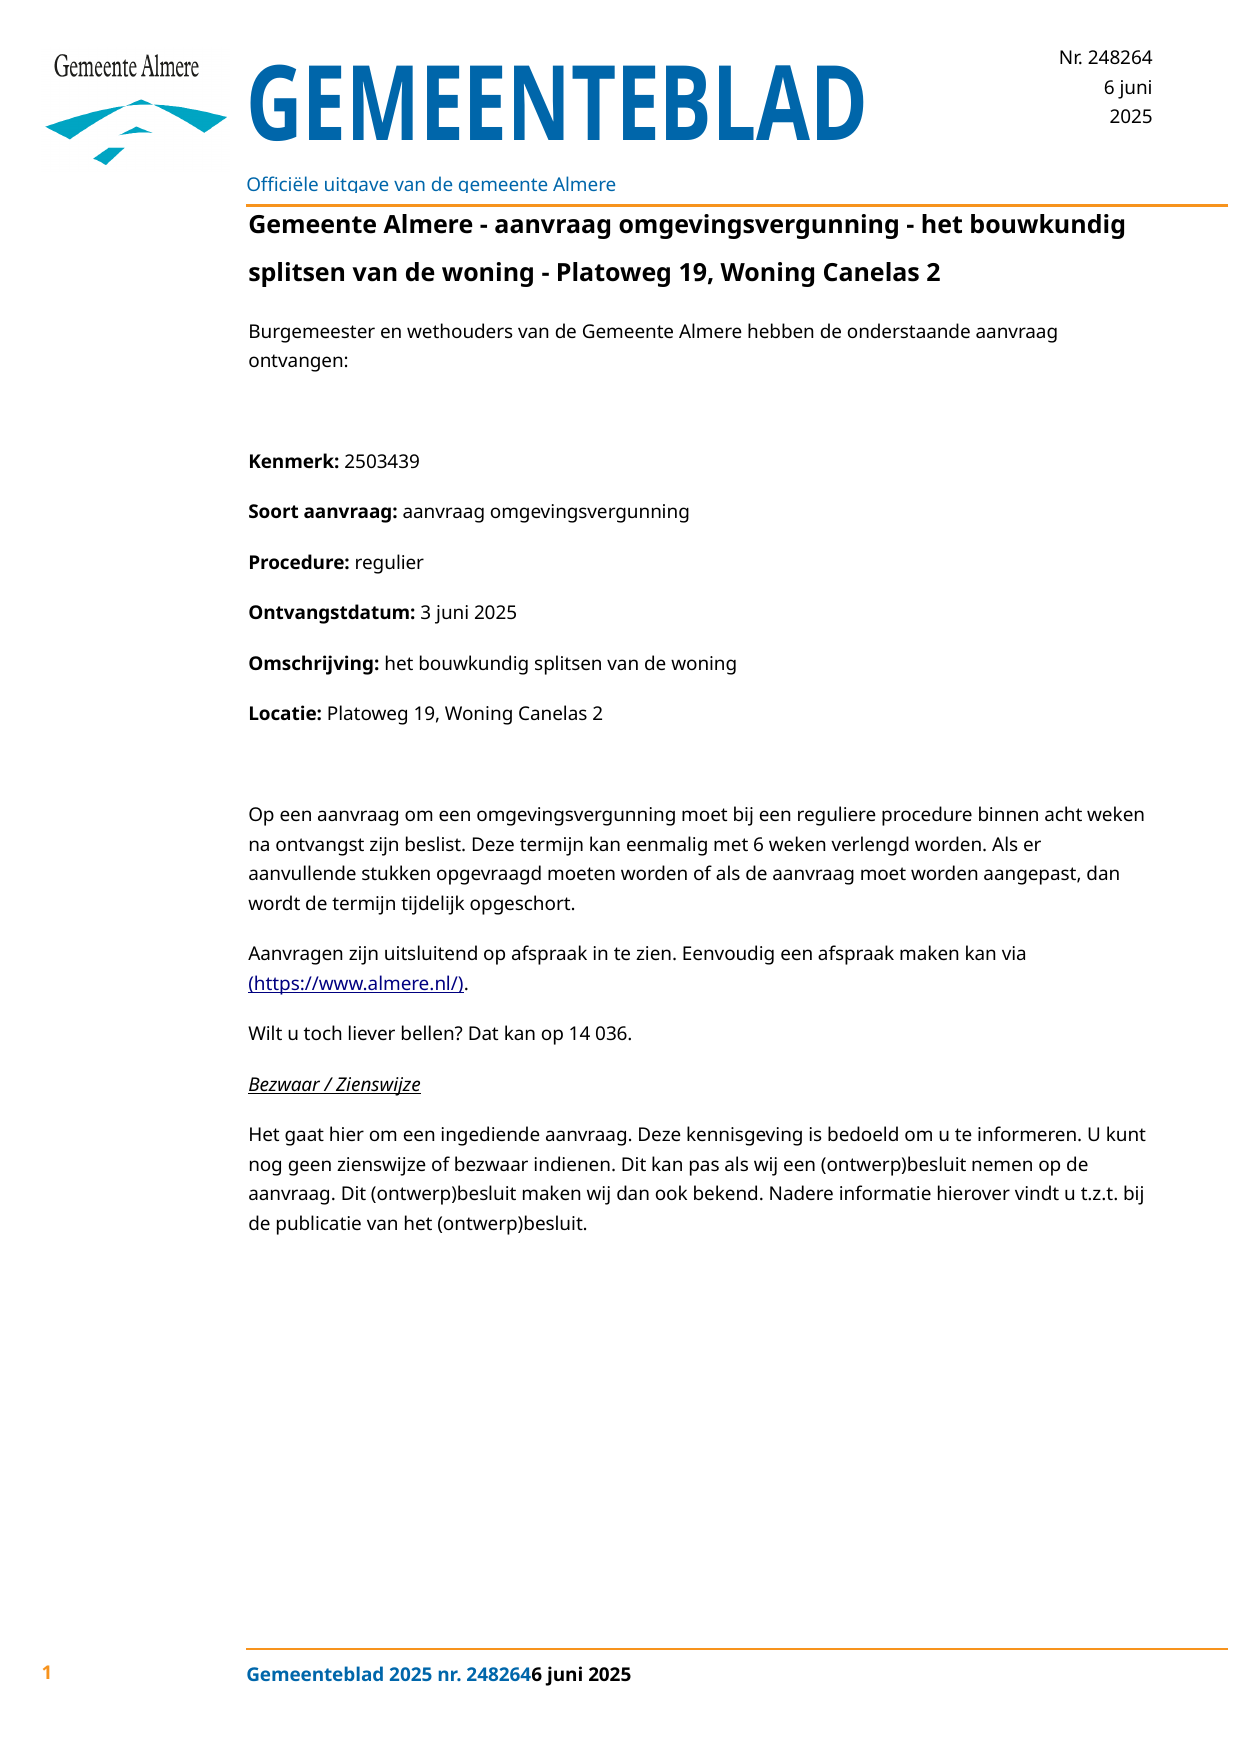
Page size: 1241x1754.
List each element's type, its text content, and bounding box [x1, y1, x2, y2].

text Kenmerk: 2503439 [248, 448, 1152, 474]
text Soort aanvraag: aanvraag omgevingsvergunning [248, 499, 1152, 524]
text Burgemeester en wethouders van de Gemeente Almere hebben de onderstaande aanvraag ontvangen: [248, 318, 1152, 373]
text Aanvragen zijn uitsluitend op afspraak in te zien. Eenvoudig een afspraak maken kan via (https://www.almere.nl/). [248, 940, 1152, 996]
text Wilt u toch liever bellen? Dat kan op 14 036. [248, 1020, 1152, 1046]
text Het gaat hier om een ingediende aanvraag. Deze kennisgeving is bedoeld om u te informeren. U kunt nog geen zienswijze of bezwaar indienen. Dit kan pas als wij een (ontwerp)besluit nemen op de aanvraag. Dit (ontwerp)besluit maken wij dan ook bekend. Nadere informatie hierover vindt u t.z.t. bij de publicatie van het (ontwerp)besluit. [248, 1121, 1152, 1236]
text Op een aanvraag om een omgevingsvergunning moet bij een reguliere procedure binnen acht weken na ontvangst zijn beslist. Deze termijn kan eenmalig met 6 weken verlengd worden. Als er aanvullende stukken opgevraagd moeten worden of als de aanvraag moet worden aangepast, dan wordt de termijn tijdelijk opgeschort. [248, 801, 1152, 916]
text Omschrijving: het bouwkundig splitsen van de woning [248, 650, 1152, 676]
text Ontvangstdatum: 3 juni 2025 [248, 599, 1152, 625]
text Locatie: Platoweg 19, Woning Canelas 2 [248, 700, 1152, 726]
text Bezwaar / Zienswijze [248, 1071, 1152, 1097]
picture [41, 47, 231, 172]
text Gemeente Almere - aanvraag omgevingsvergunning - het bouwkundig splitsen van de woning - Platoweg 19, Woning Canelas 2 [248, 207, 1152, 288]
text Procedure: regulier [248, 549, 1152, 575]
